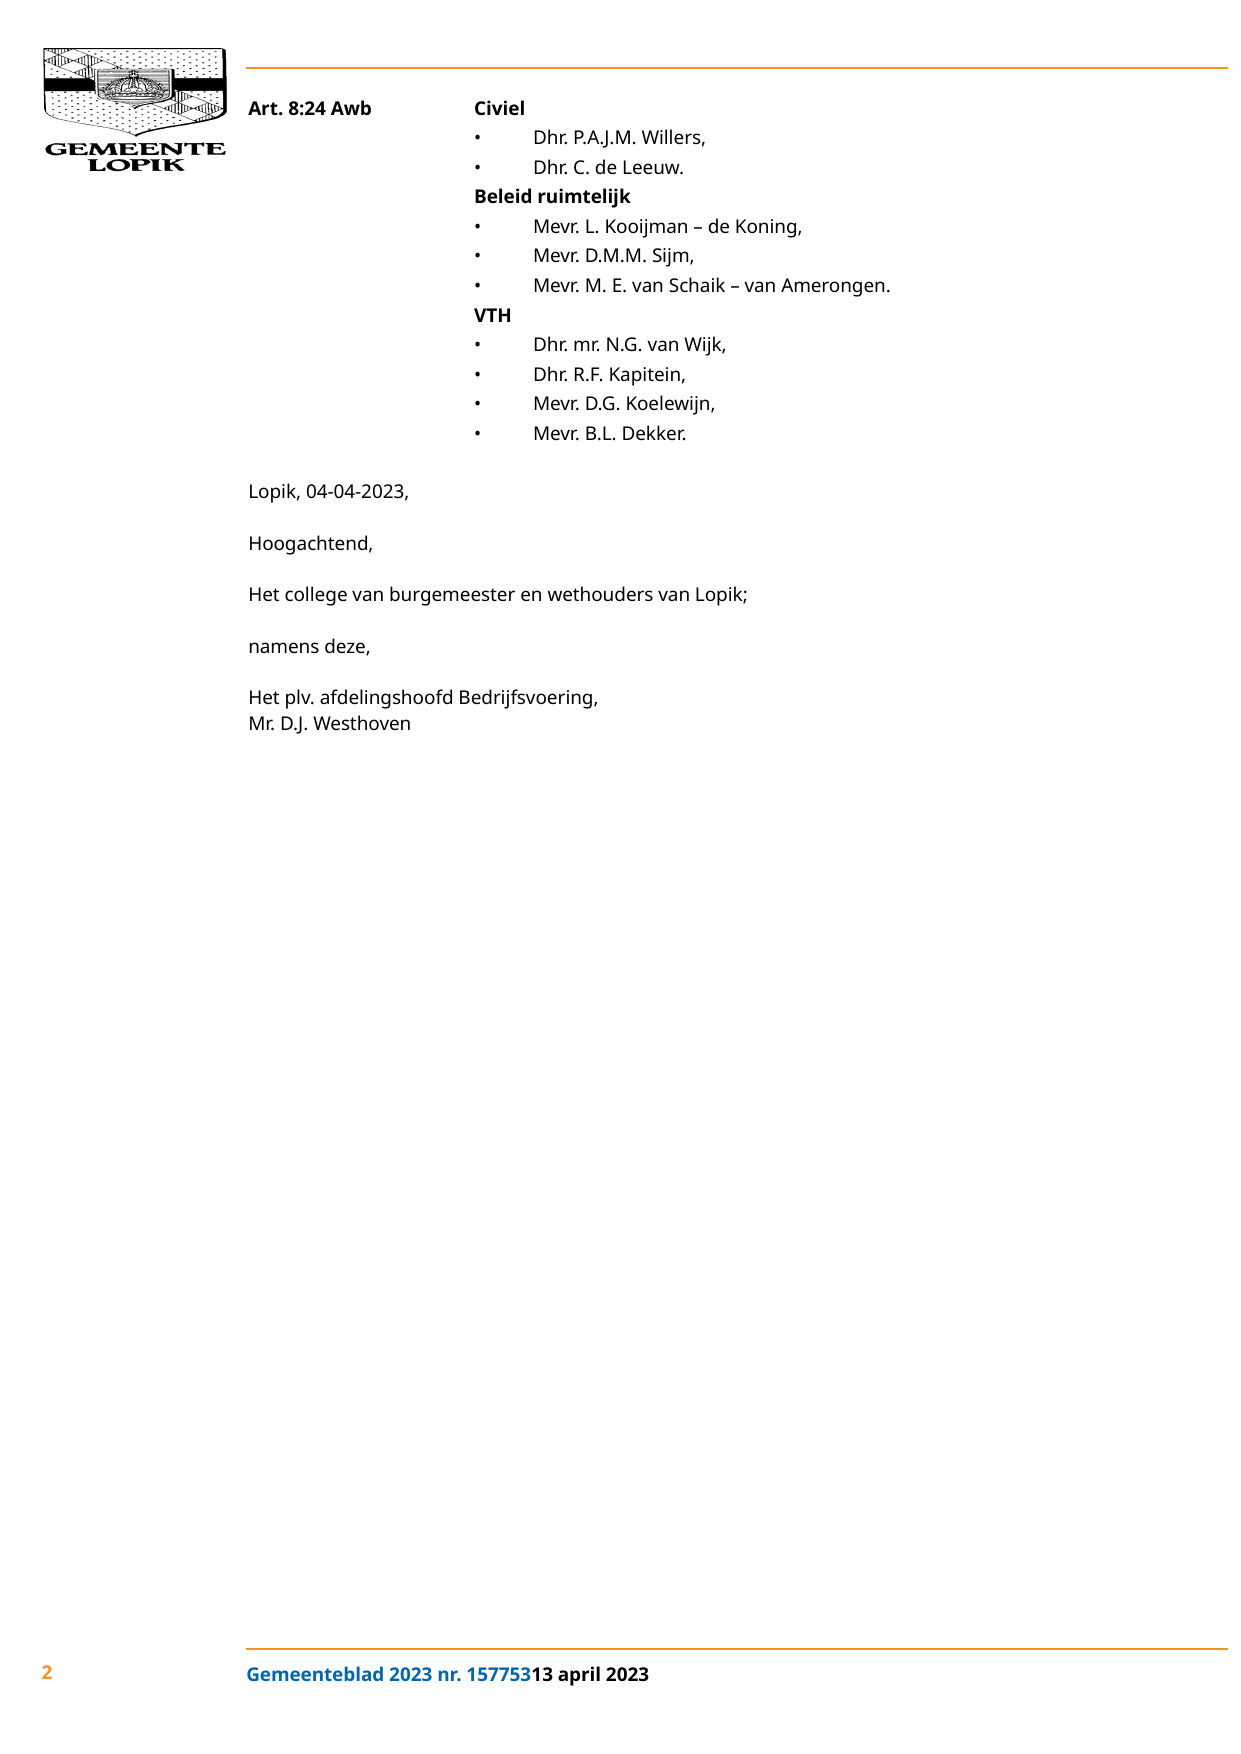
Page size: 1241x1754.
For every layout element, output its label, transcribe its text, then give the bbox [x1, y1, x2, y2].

text Hoogachtend, [248, 530, 1152, 556]
text Het college van burgemeester en wethouders van Lopik; [248, 582, 1152, 607]
text namens deze, [248, 633, 1152, 659]
text Mr. D.J. Westhoven [248, 710, 1152, 736]
text Het plv. afdelingshoofd Bedrijfsvoering, [248, 684, 1152, 710]
table_cell Civiel Dhr. P.A.J.M. Willers, Dhr. C. de Leeuw. Beleid ruimtelijk Mevr. L. Kooijman – de Koning, Mevr. D.M.M. Sijm, Mevr. M. E. van Schaik – van Amerongen. VTH Dhr. mr. N.G. van Wijk, Dhr. R.F. Kapitein, Mevr. D.G. Koelewijn, Mevr. B.L. Dekker. [474, 95, 1152, 446]
picture [41, 47, 231, 172]
text Lopik, 04-04-2023, [248, 479, 1152, 504]
table_cell Art. 8:24 Awb [248, 95, 474, 446]
